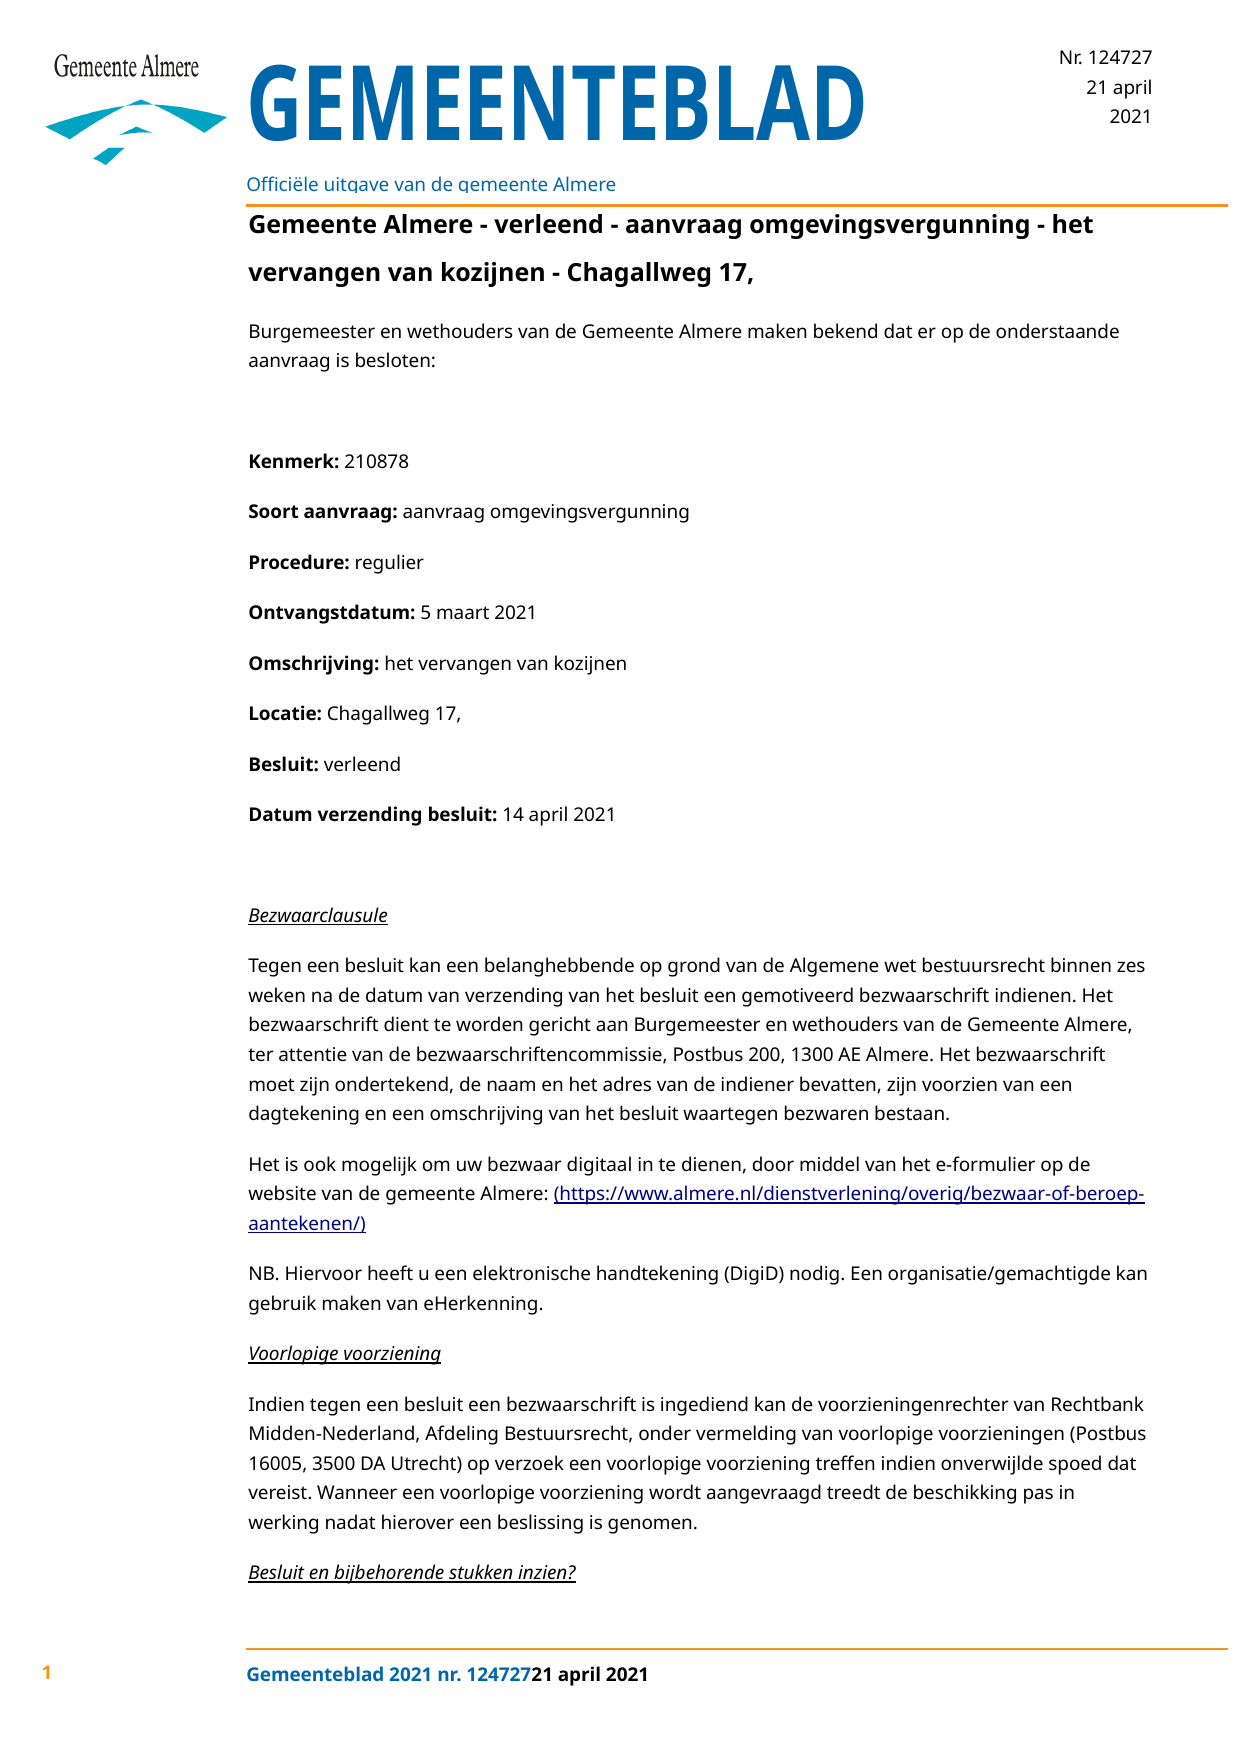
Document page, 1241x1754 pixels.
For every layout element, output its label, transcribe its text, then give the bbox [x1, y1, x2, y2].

text Voorlopige voorziening [248, 1340, 1152, 1366]
text Indien tegen een besluit een bezwaarschrift is ingediend kan de voorzieningenrechter van Rechtbank Midden-Nederland, Afdeling Bestuursrecht, onder vermelding van voorlopige voorzieningen (Postbus 16005, 3500 DA Utrecht) op verzoek een voorlopige voorziening treffen indien onverwijlde spoed dat vereist. Wanneer een voorlopige voorziening wordt aangevraagd treedt de beschikking pas in werking nadat hierover een beslissing is genomen. [248, 1391, 1152, 1535]
picture [41, 47, 231, 172]
text Burgemeester en wethouders van de Gemeente Almere maken bekend dat er op de onderstaande aanvraag is besloten: [248, 318, 1152, 373]
text Omschrijving: het vervangen van kozijnen [248, 650, 1152, 676]
text Gemeente Almere - verleend - aanvraag omgevingsvergunning - het vervangen van kozijnen - Chagallweg 17, [248, 207, 1152, 288]
text Tegen een besluit kan een belanghebbende op grond van de Algemene wet bestuursrecht binnen zes weken na de datum van verzending van het besluit een gemotiveerd bezwaarschrift indienen. Het bezwaarschrift dient te worden gericht aan Burgemeester en wethouders van de Gemeente Almere, ter attentie van de bezwaarschriftencommissie, Postbus 200, 1300 AE Almere. Het bezwaarschrift moet zijn ondertekend, de naam en het adres van de indiener bevatten, zijn voorzien van een dagtekening en een omschrijving van het besluit waartegen bezwaren bestaan. [248, 952, 1152, 1126]
text Besluit en bijbehorende stukken inzien? [248, 1559, 1152, 1585]
text NB. Hiervoor heeft u een elektronische handtekening (DigiD) nodig. Een organisatie/gemachtigde kan gebruik maken van eHerkenning. [248, 1260, 1152, 1316]
text Besluit: verleend [248, 751, 1152, 777]
text Locatie: Chagallweg 17, [248, 700, 1152, 726]
text Kenmerk: 210878 [248, 448, 1152, 474]
text Procedure: regulier [248, 549, 1152, 575]
text Het is ook mogelijk om uw bezwaar digitaal in te dienen, door middel van het e-formulier op de website van de gemeente Almere: (https://www.almere.nl/dienstverlening/overig/bezwaar-of-beroep-aantekenen/) [248, 1151, 1152, 1236]
text Soort aanvraag: aanvraag omgevingsvergunning [248, 499, 1152, 524]
text Datum verzending besluit: 14 april 2021 [248, 801, 1152, 827]
text Bezwaarclausule [248, 902, 1152, 928]
text Ontvangstdatum: 5 maart 2021 [248, 599, 1152, 625]
